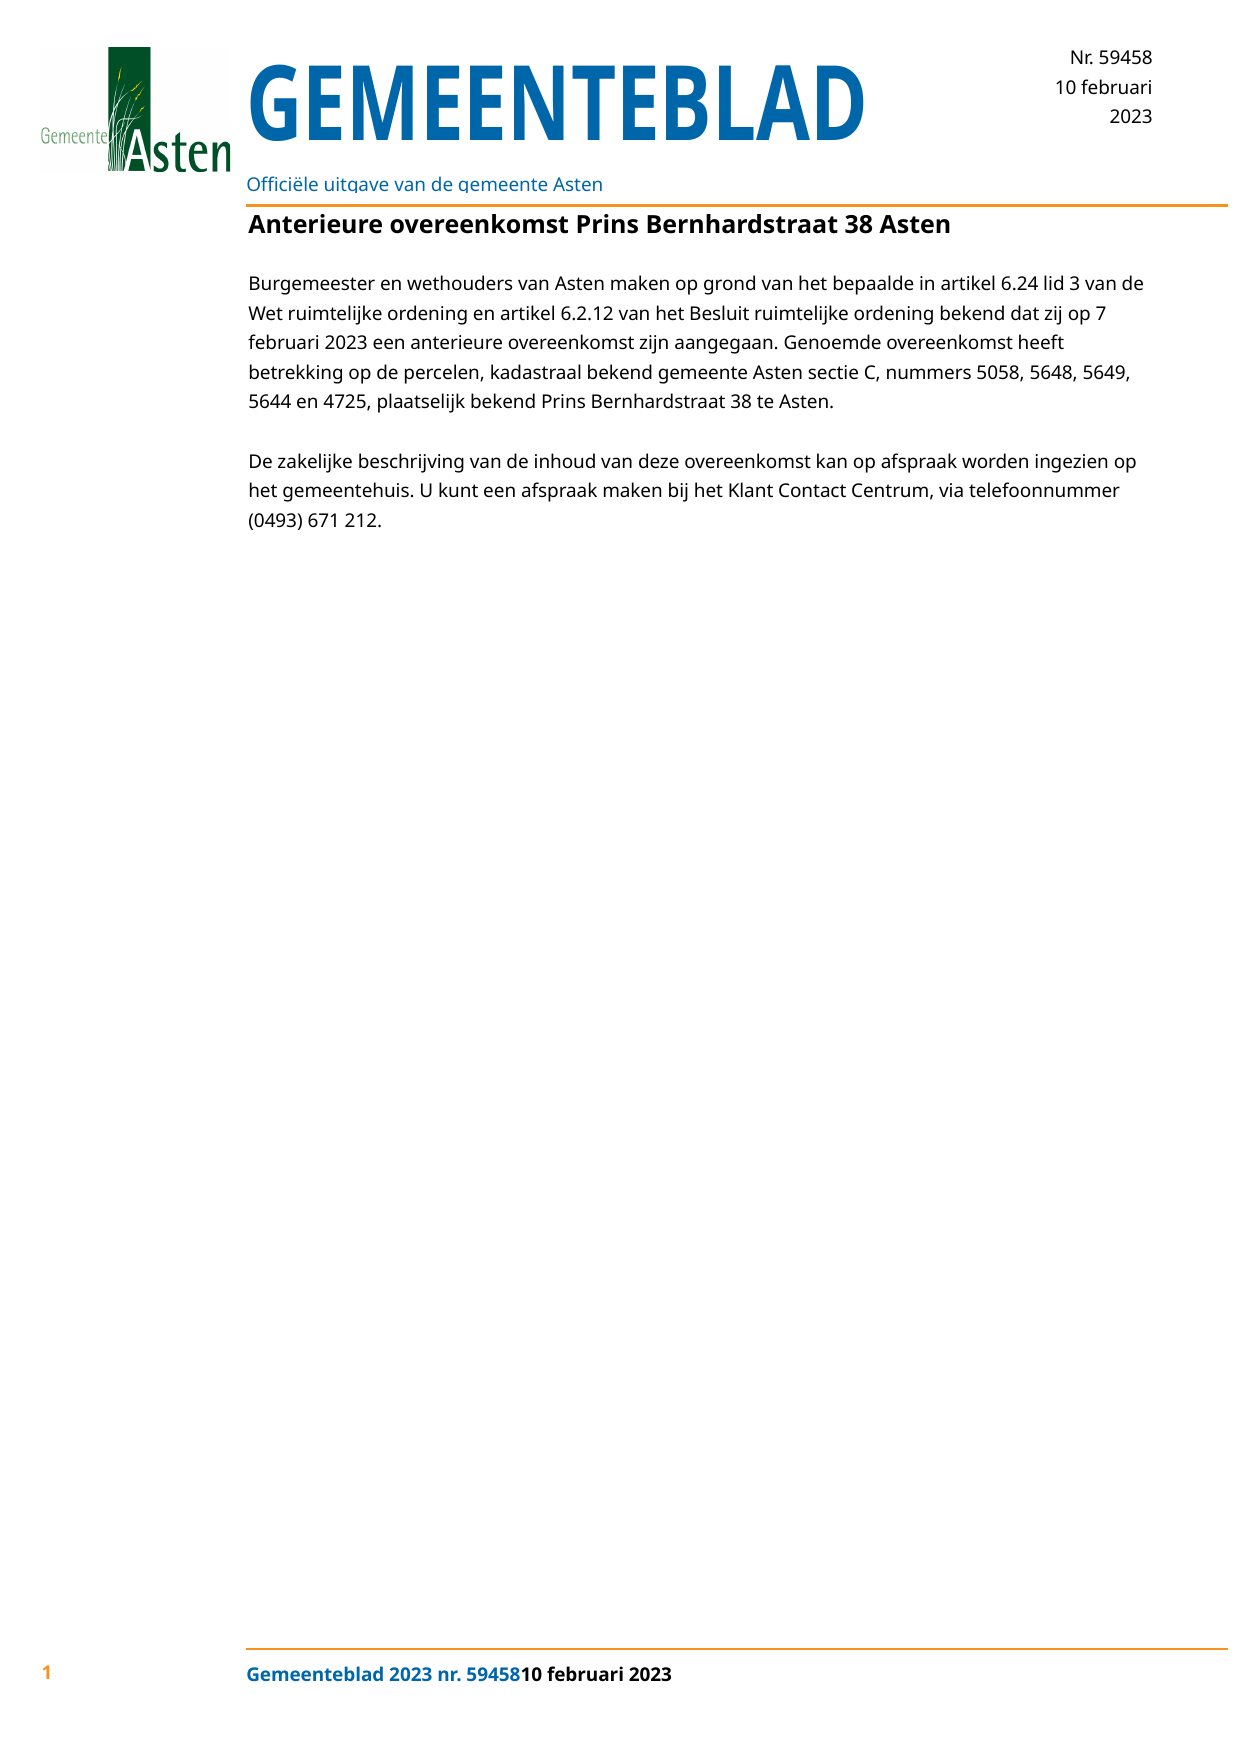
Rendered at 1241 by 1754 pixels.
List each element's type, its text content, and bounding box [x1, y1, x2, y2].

text Burgemeester en wethouders van Asten maken op grond van het bepaalde in artikel 6.24 lid 3 van de Wet ruimtelijke ordening en artikel 6.2.12 van het Besluit ruimtelijke ordening bekend dat zij op 7 februari 2023 een anterieure overeenkomst zijn aangegaan. Genoemde overeenkomst heeft betrekking op de percelen, kadastraal bekend gemeente Asten sectie C, nummers 5058, 5648, 5649, 5644 en 4725, plaatselijk bekend Prins Bernhardstraat 38 te Asten. [248, 270, 1152, 414]
text De zakelijke beschrijving van de inhoud van deze overeenkomst kan op afspraak worden ingezien op het gemeentehuis. U kunt een afspraak maken bij het Klant Contact Centrum, via telefoonnummer (0493) 671 212. [248, 448, 1152, 533]
text Anterieure overeenkomst Prins Bernhardstraat 38 Asten [248, 207, 1152, 241]
picture [41, 47, 231, 172]
